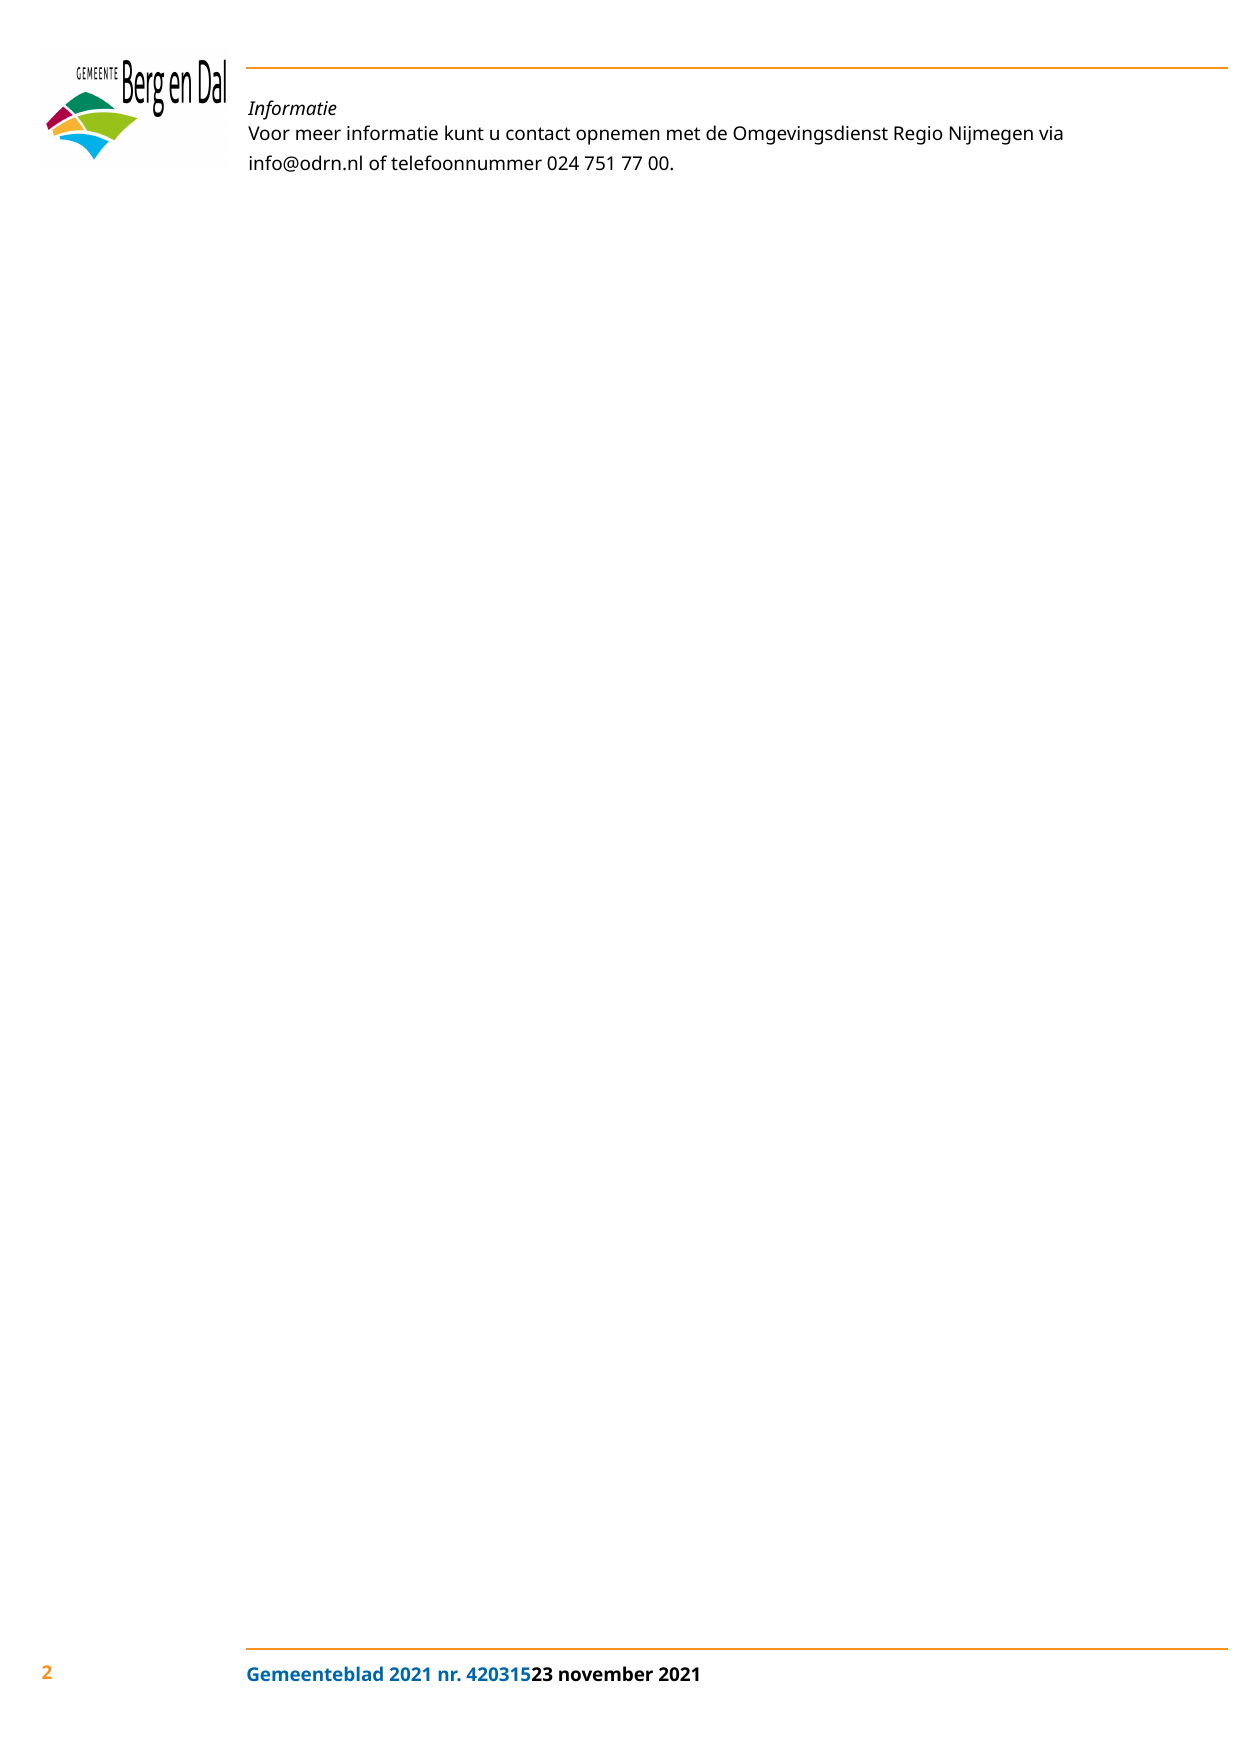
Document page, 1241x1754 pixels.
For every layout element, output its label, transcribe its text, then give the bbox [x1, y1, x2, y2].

text Voor meer informatie kunt u contact opnemen met de Omgevingsdienst Regio Nijmegen via info@odrn.nl of telefoonnummer 024 751 77 00. [248, 121, 1152, 176]
picture [41, 47, 231, 172]
text Informatie [248, 95, 1152, 121]
